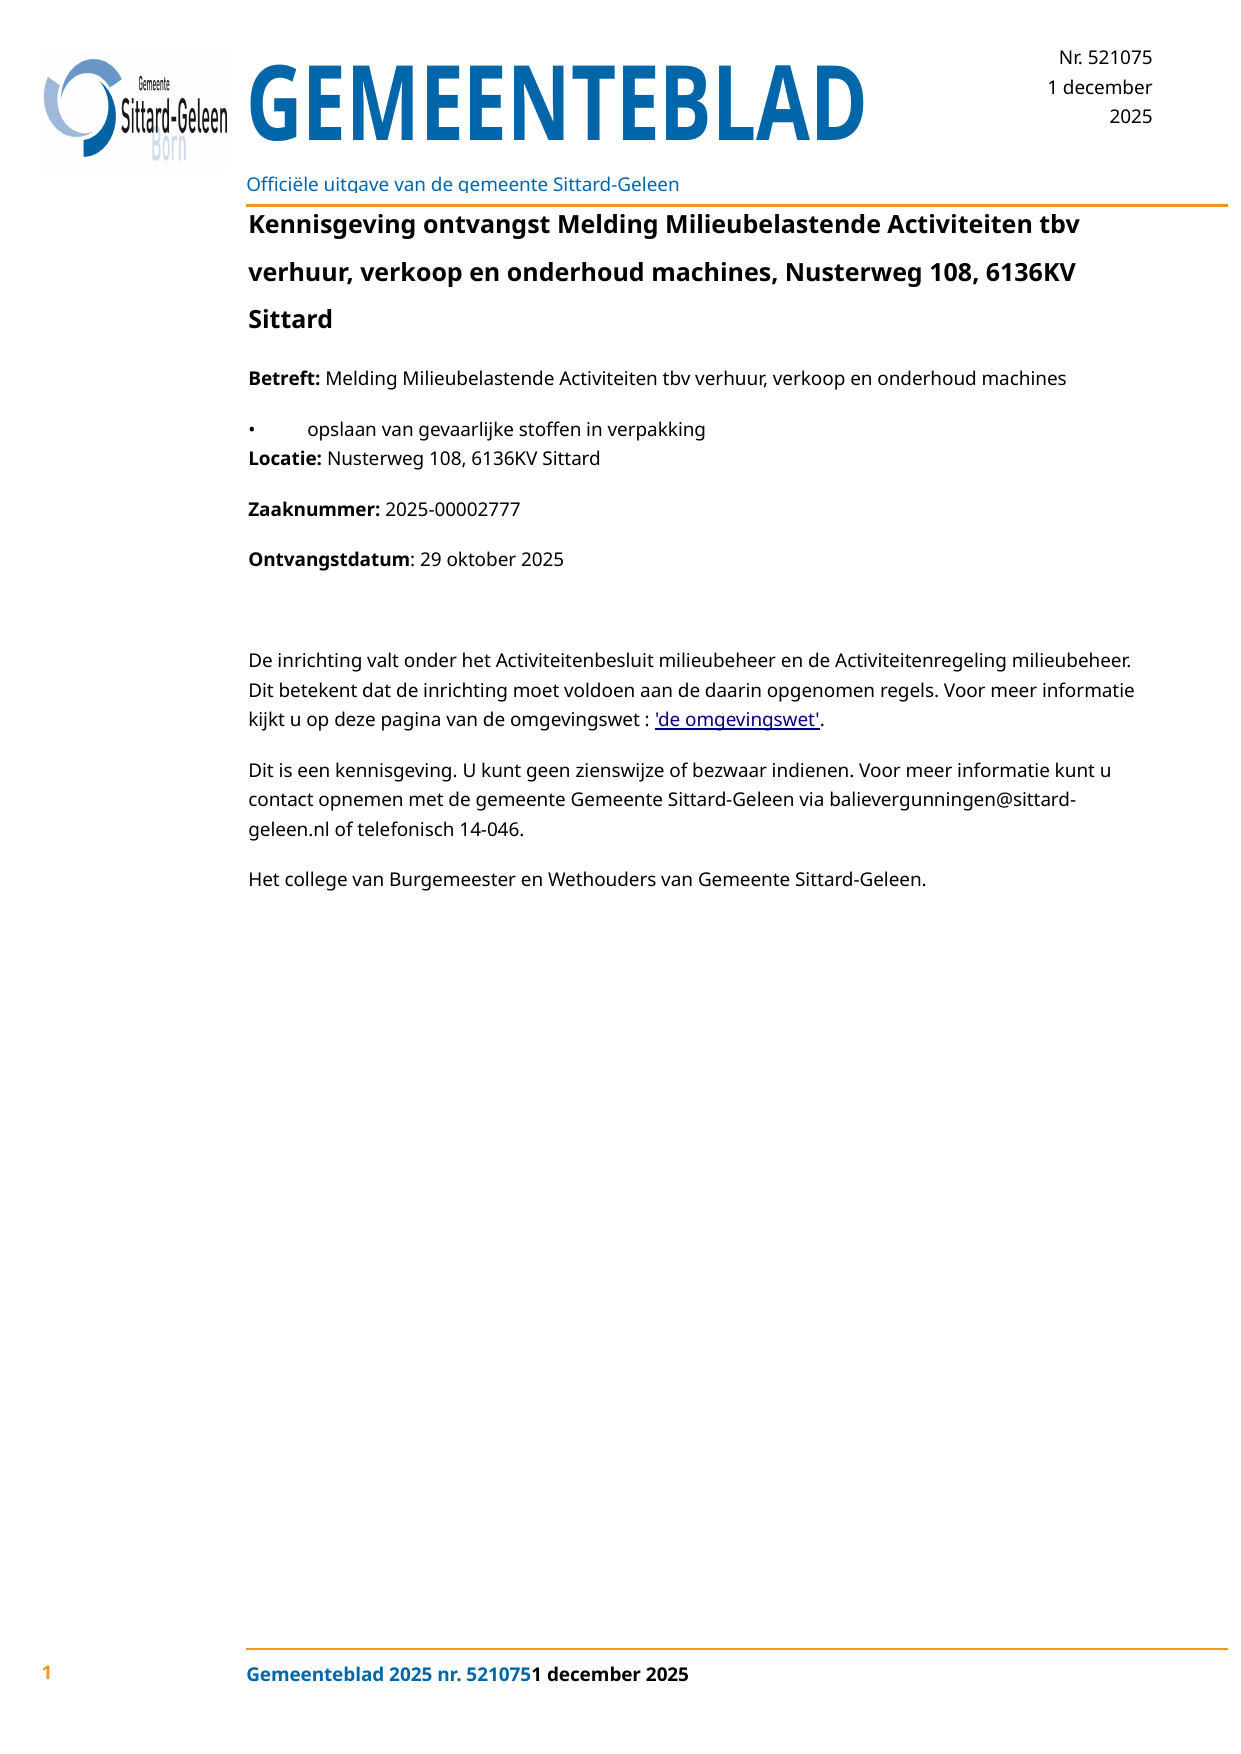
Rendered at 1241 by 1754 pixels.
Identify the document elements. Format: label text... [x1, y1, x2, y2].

text Locatie: Nusterweg 108, 6136KV Sittard [248, 446, 1152, 471]
text Betreft: Melding Milieubelastende Activiteiten tbv verhuur, verkoop en onderhoud machines [248, 366, 1152, 391]
picture [41, 47, 231, 172]
text Het college van Burgemeester en Wethouders van Gemeente Sittard-Geleen. [248, 866, 1152, 892]
text De inrichting valt onder het Activiteitenbesluit milieubeheer en de Activiteitenregeling milieubeheer. Dit betekent dat de inrichting moet voldoen aan de daarin opgenomen regels. Voor meer informatie kijkt u op deze pagina van de omgevingswet : 'de omgevingswet'. [248, 647, 1152, 732]
text Dit is een kennisgeving. U kunt geen zienswijze of bezwaar indienen. Voor meer informatie kunt u contact opnemen met de gemeente Gemeente Sittard-Geleen via balievergunningen@sittard-geleen.nl of telefonisch 14-046. [248, 757, 1152, 842]
text Kennisgeving ontvangst Melding Milieubelastende Activiteiten tbv verhuur, verkoop en onderhoud machines, Nusterweg 108, 6136KV Sittard [248, 207, 1152, 336]
text Zaaknummer: 2025-00002777 [248, 496, 1152, 522]
list opslaan van gevaarlijke stoffen in verpakking [248, 416, 1152, 442]
text Ontvangstdatum: 29 oktober 2025 [248, 546, 1152, 572]
